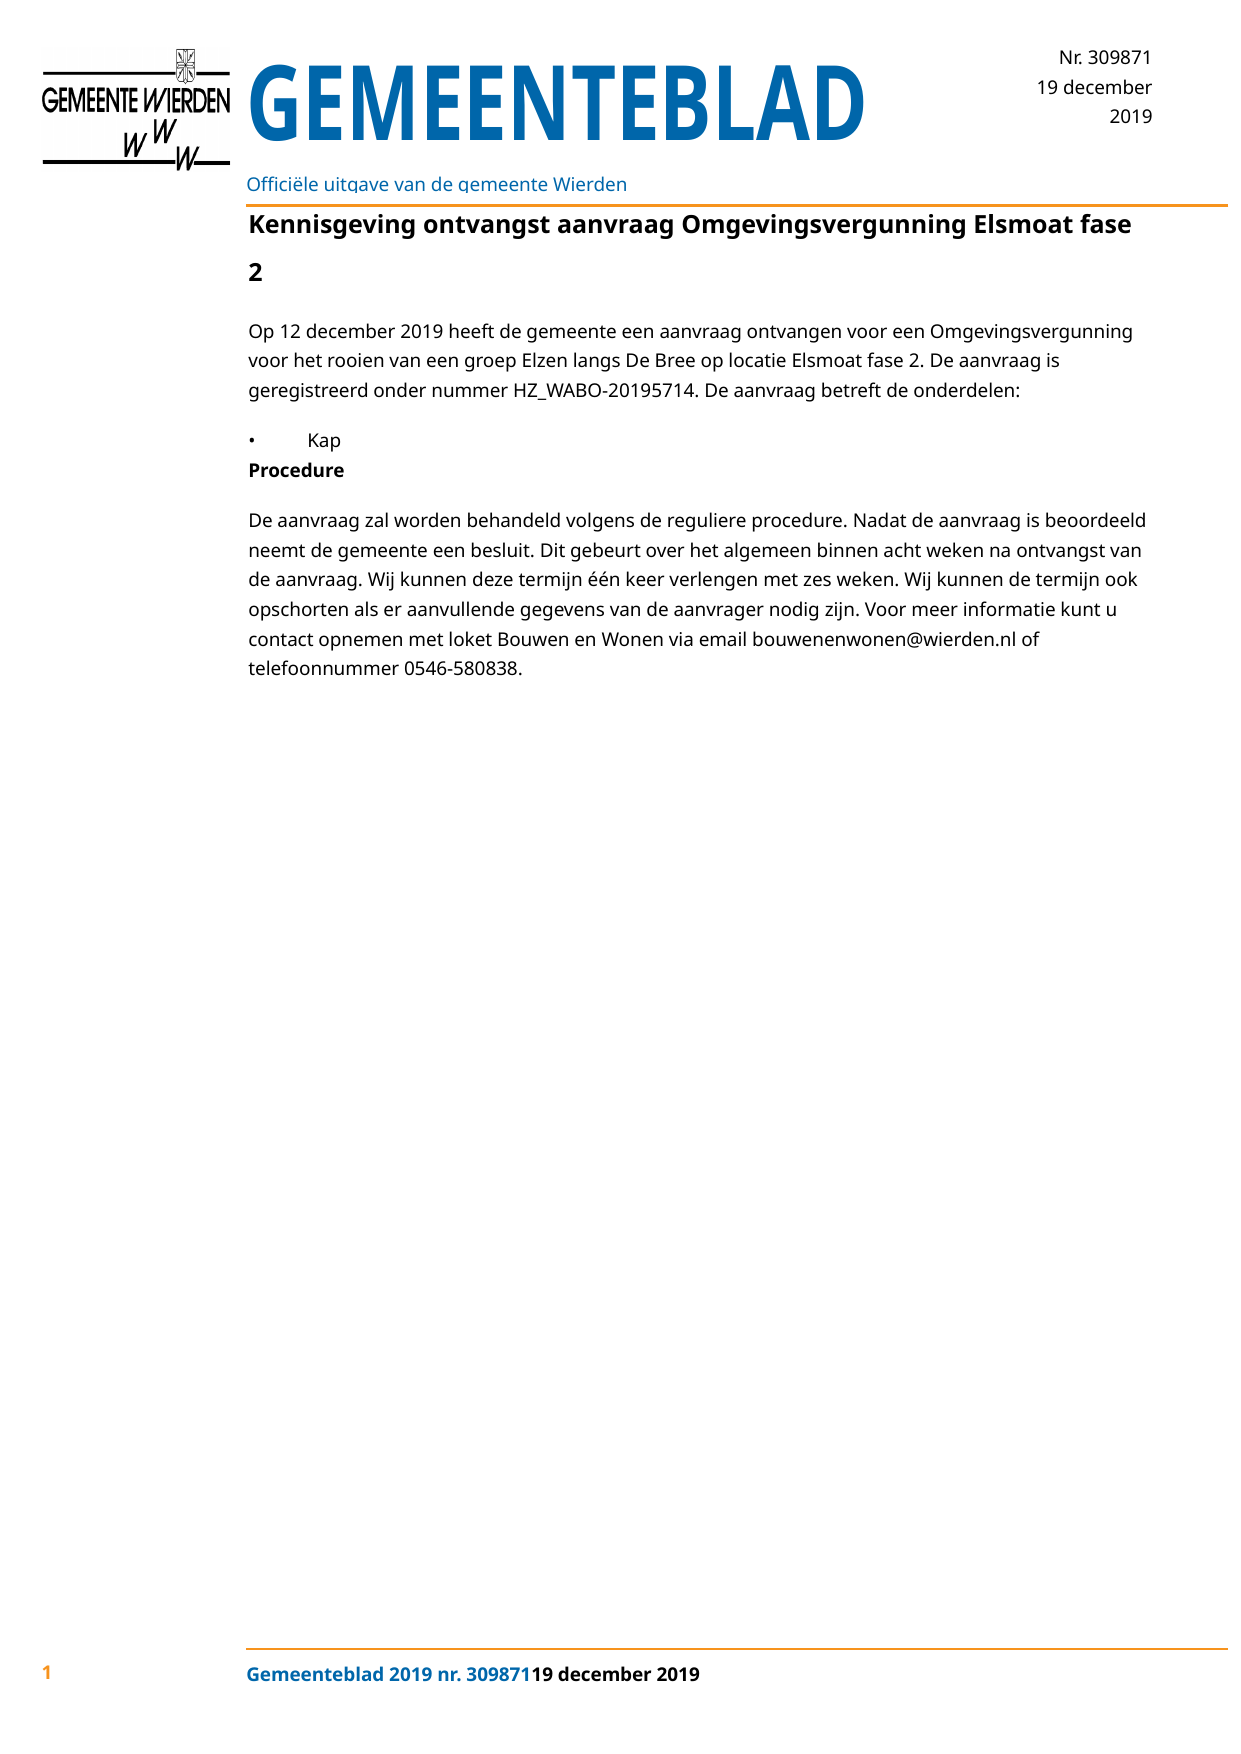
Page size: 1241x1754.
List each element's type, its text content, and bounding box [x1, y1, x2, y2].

list Kap [248, 427, 1152, 453]
text De aanvraag zal worden behandeld volgens de reguliere procedure. Nadat de aanvraag is beoordeeld neemt de gemeente een besluit. Dit gebeurt over het algemeen binnen acht weken na ontvangst van de aanvraag. Wij kunnen deze termijn één keer verlengen met zes weken. Wij kunnen de termijn ook opschorten als er aanvullende gegevens van de aanvrager nodig zijn. Voor meer informatie kunt u contact opnemen met loket Bouwen en Wonen via email bouwenenwonen@wierden.nl of telefoonnummer 0546-580838. [248, 507, 1152, 681]
text Procedure [248, 457, 1152, 483]
picture [41, 47, 231, 172]
text Op 12 december 2019 heeft de gemeente een aanvraag ontvangen voor een Omgevingsvergunning voor het rooien van een groep Elzen langs De Bree op locatie Elsmoat fase 2. De aanvraag is geregistreerd onder nummer HZ_WABO-20195714. De aanvraag betreft de onderdelen: [248, 318, 1152, 403]
text Kennisgeving ontvangst aanvraag Omgevingsvergunning Elsmoat fase 2 [248, 207, 1152, 288]
